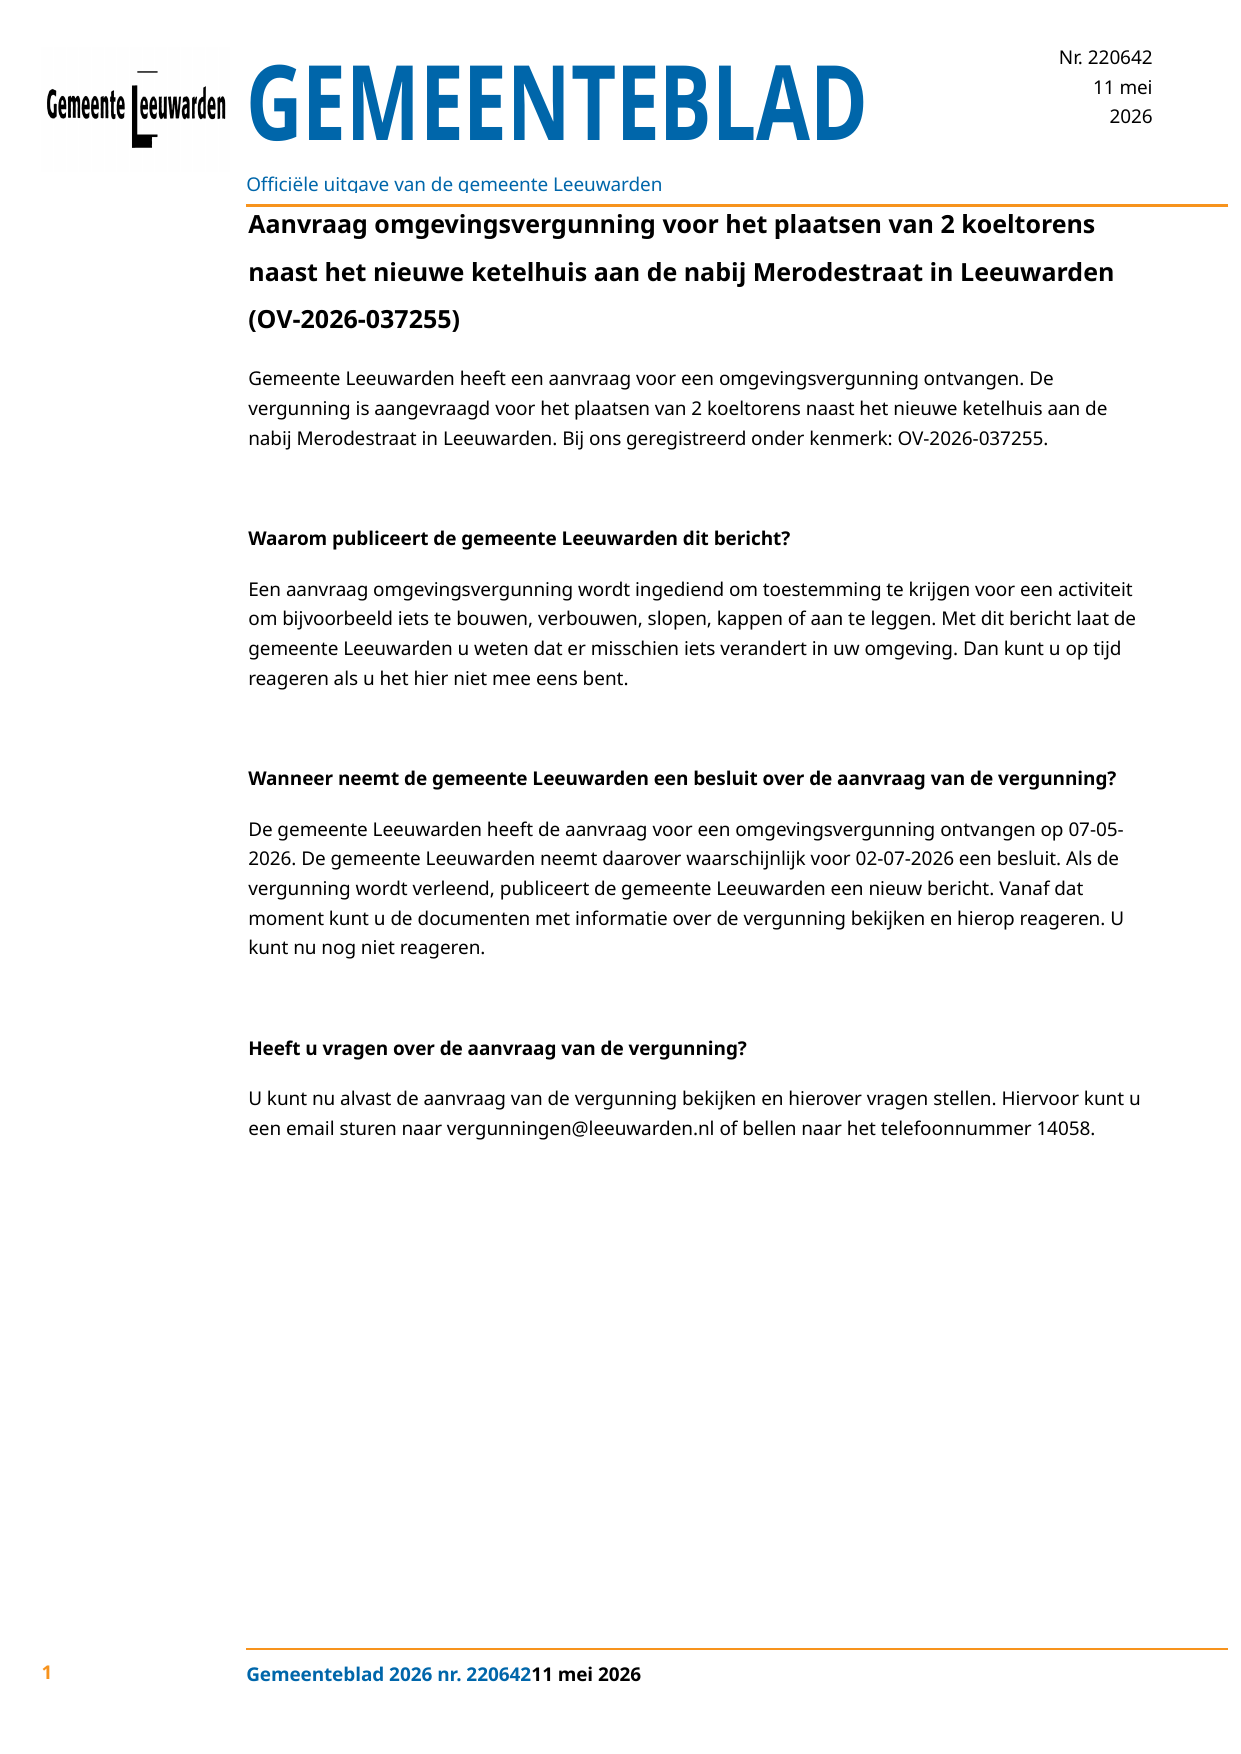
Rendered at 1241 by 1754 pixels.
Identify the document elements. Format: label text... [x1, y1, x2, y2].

text U kunt nu alvast de aanvraag van de vergunning bekijken en hierover vragen stellen. Hiervoor kunt u een email sturen naar vergunningen@leeuwarden.nl of bellen naar het telefoonnummer 14058. [248, 1086, 1152, 1141]
text Waarom publiceert de gemeente Leeuwarden dit bericht? [248, 526, 1152, 551]
picture [41, 47, 231, 172]
text Een aanvraag omgevingsvergunning wordt ingediend om toestemming te krijgen voor een activiteit om bijvoorbeeld iets te bouwen, verbouwen, slopen, kappen of aan te leggen. Met dit bericht laat de gemeente Leeuwarden u weten dat er misschien iets verandert in uw omgeving. Dan kunt u op tijd reageren als u het hier niet mee eens bent. [248, 576, 1152, 690]
text De gemeente Leeuwarden heeft de aanvraag voor een omgevingsvergunning ontvangen op 07-05-2026. De gemeente Leeuwarden neemt daarover waarschijnlijk voor 02-07-2026 een besluit. Als de vergunning wordt verleend, publiceert de gemeente Leeuwarden een nieuw bericht. Vanaf dat moment kunt u de documenten met informatie over de vergunning bekijken en hierop reageren. U kunt nu nog niet reageren. [248, 816, 1152, 960]
text Heeft u vragen over de aanvraag van de vergunning? [248, 1035, 1152, 1061]
text Gemeente Leeuwarden heeft een aanvraag voor een omgevingsvergunning ontvangen. De vergunning is aangevraagd voor het plaatsen van 2 koeltorens naast het nieuwe ketelhuis aan de nabij Merodestraat in Leeuwarden. Bij ons geregistreerd onder kenmerk: OV-2026-037255. [248, 366, 1152, 450]
text Wanneer neemt de gemeente Leeuwarden een besluit over de aanvraag van de vergunning? [248, 766, 1152, 791]
text Aanvraag omgevingsvergunning voor het plaatsen van 2 koeltorens naast het nieuwe ketelhuis aan de nabij Merodestraat in Leeuwarden (OV-2026-037255) [248, 207, 1152, 336]
